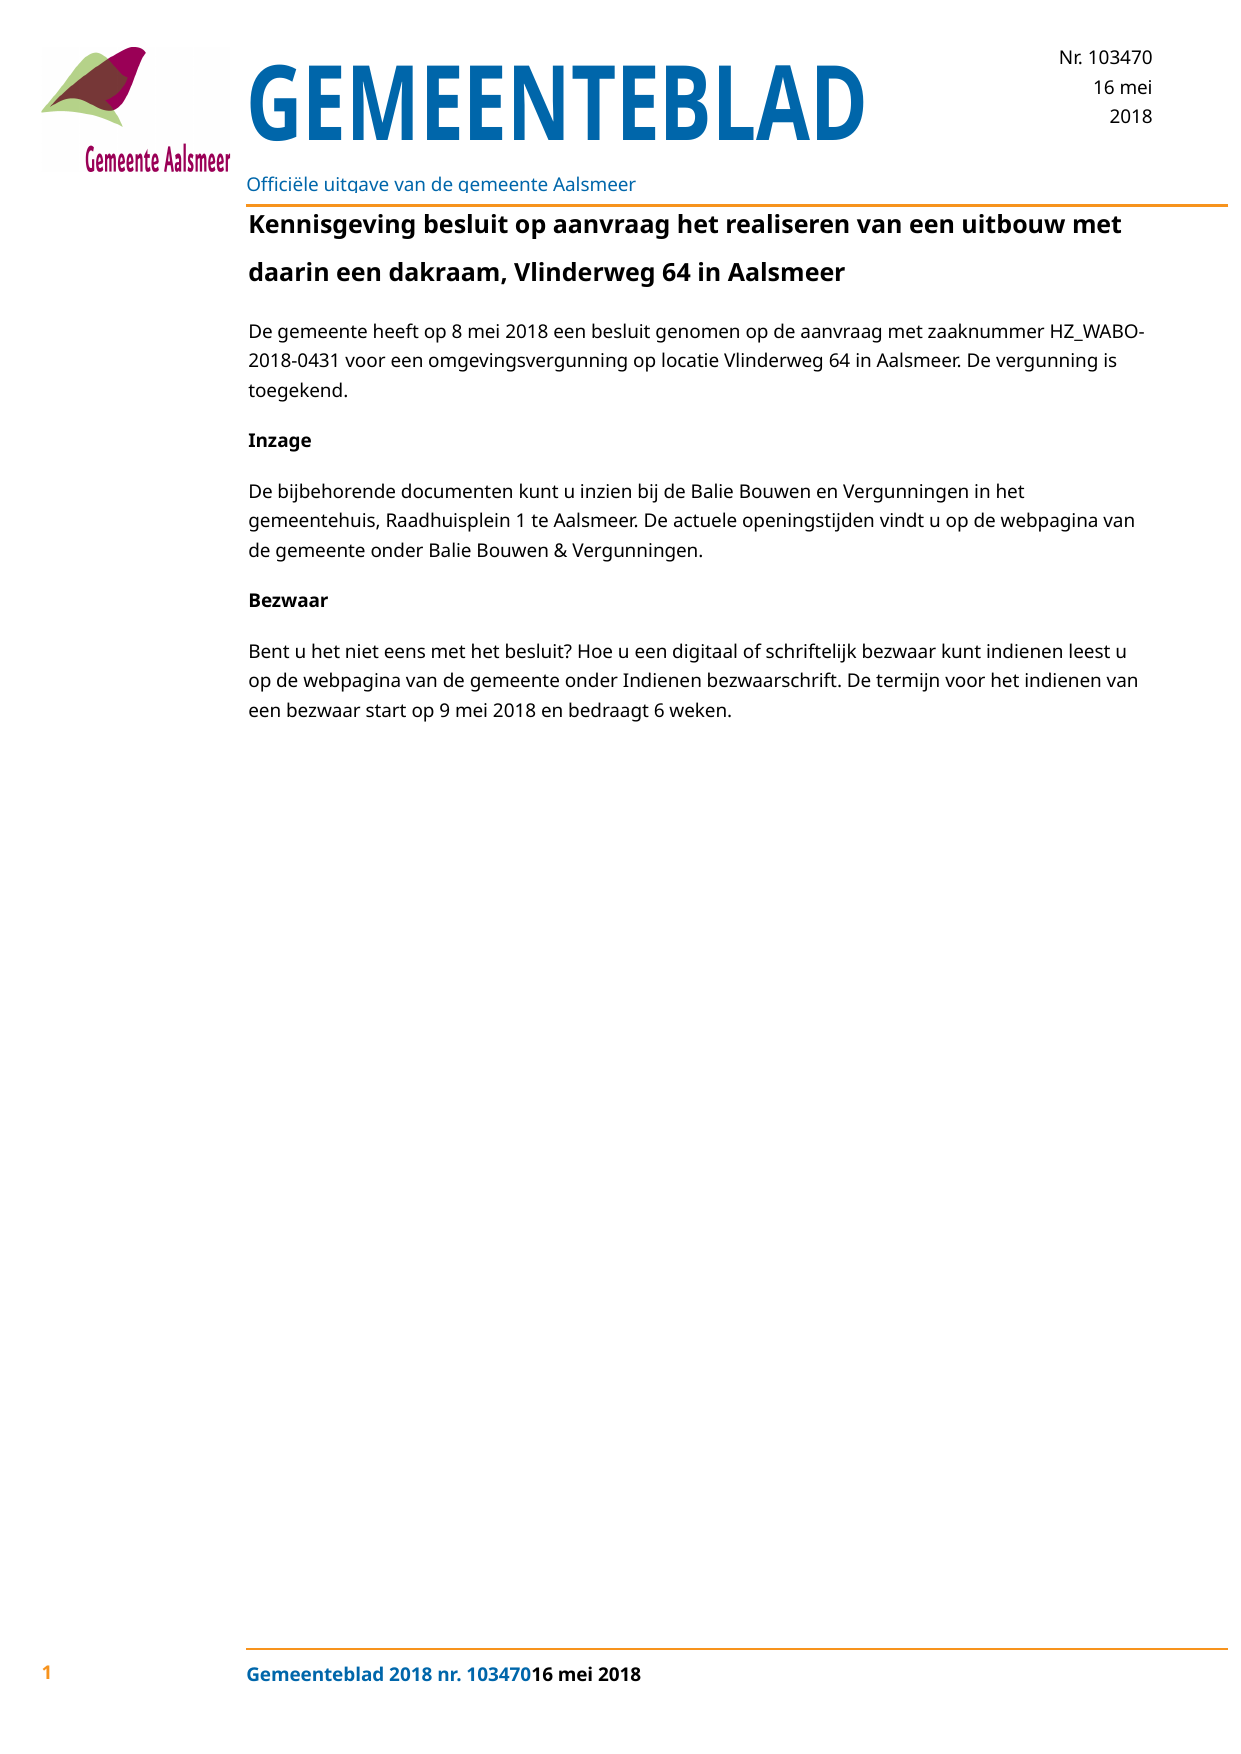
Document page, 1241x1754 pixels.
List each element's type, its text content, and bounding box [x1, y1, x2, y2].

text Bezwaar [248, 587, 1152, 613]
text Inzage [248, 427, 1152, 453]
text Kennisgeving besluit op aanvraag het realiseren van een uitbouw met daarin een dakraam, Vlinderweg 64 in Aalsmeer [248, 207, 1152, 288]
text De gemeente heeft op 8 mei 2018 een besluit genomen op de aanvraag met zaaknummer HZ_WABO-2018-0431 voor een omgevingsvergunning op locatie Vlinderweg 64 in Aalsmeer. De vergunning is toegekend. [248, 318, 1152, 403]
picture [41, 47, 231, 172]
text De bijbehorende documenten kunt u inzien bij de Balie Bouwen en Vergunningen in het gemeentehuis, Raadhuisplein 1 te Aalsmeer. De actuele openingstijden vindt u op de webpagina van de gemeente onder Balie Bouwen & Vergunningen. [248, 478, 1152, 563]
text Bent u het niet eens met het besluit? Hoe u een digitaal of schriftelijk bezwaar kunt indienen leest u op de webpagina van de gemeente onder Indienen bezwaarschrift. De termijn voor het indienen van een bezwaar start op 9 mei 2018 en bedraagt 6 weken. [248, 638, 1152, 723]
